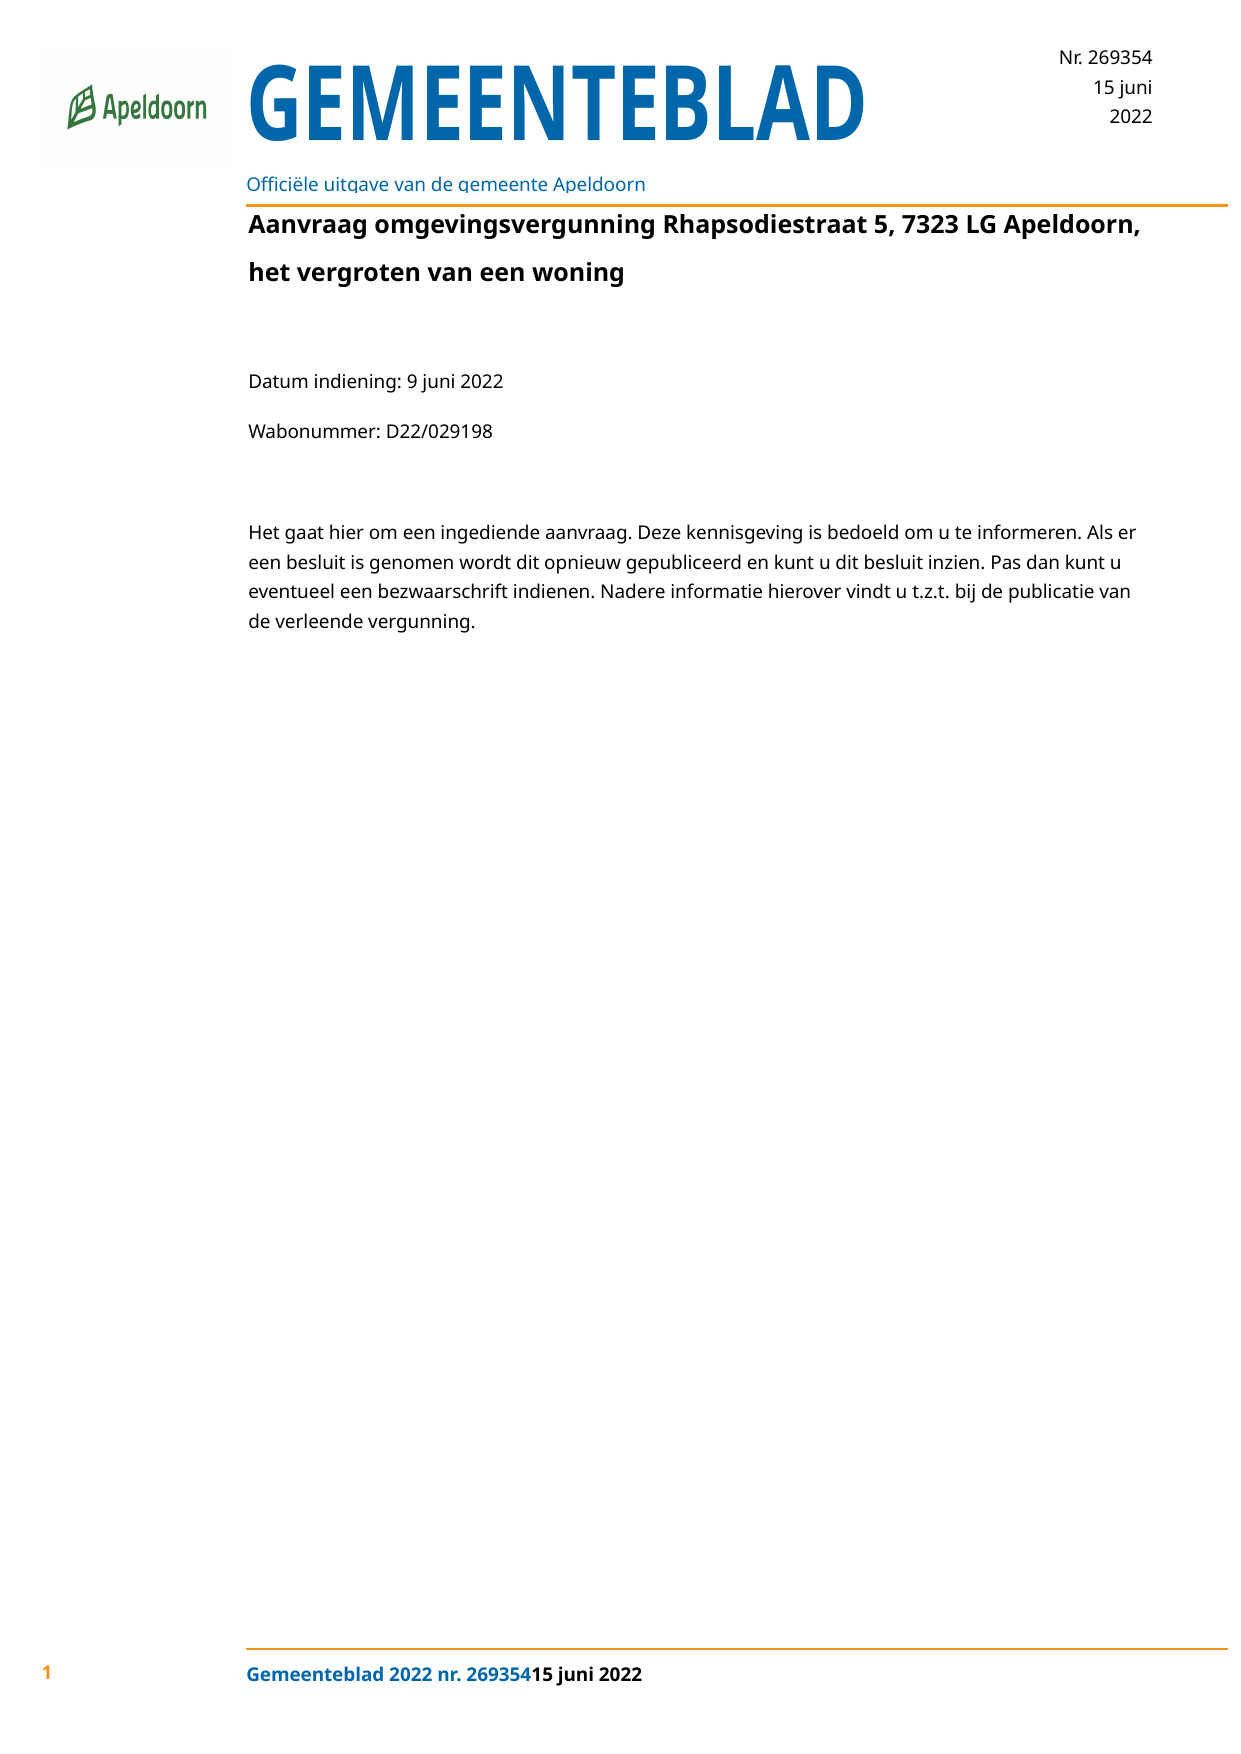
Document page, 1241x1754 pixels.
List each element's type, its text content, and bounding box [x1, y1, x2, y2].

text Wabonummer: D22/029198 [248, 419, 1152, 444]
text Het gaat hier om een ingediende aanvraag. Deze kennisgeving is bedoeld om u te informeren. Als er een besluit is genomen wordt dit opnieuw gepubliceerd en kunt u dit besluit inzien. Pas dan kunt u eventueel een bezwaarschrift indienen. Nadere informatie hierover vindt u t.z.t. bij de publicatie van de verleende vergunning. [248, 519, 1152, 634]
text Aanvraag omgevingsvergunning Rhapsodiestraat 5, 7323 LG Apeldoorn, het vergroten van een woning [248, 207, 1152, 288]
picture [41, 47, 231, 172]
text Datum indiening: 9 juni 2022 [248, 368, 1152, 394]
